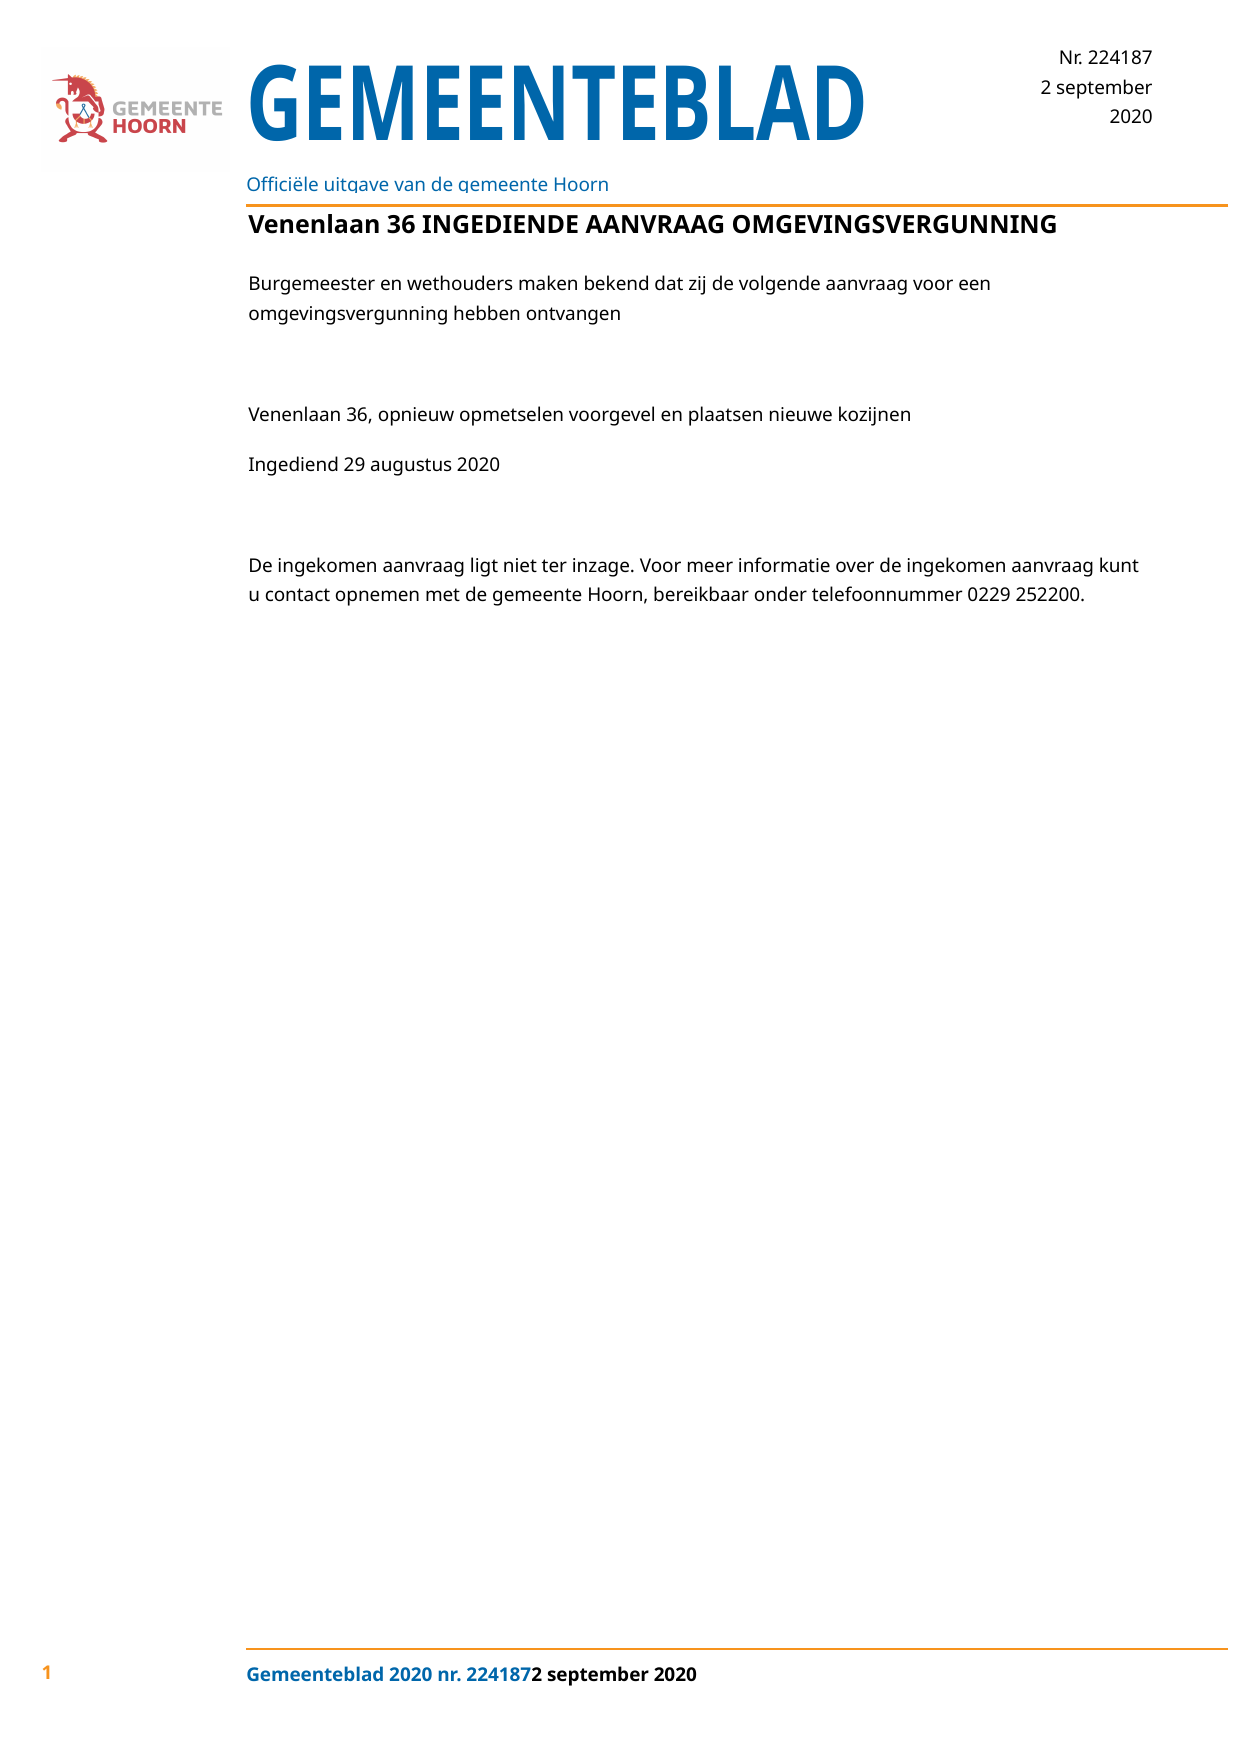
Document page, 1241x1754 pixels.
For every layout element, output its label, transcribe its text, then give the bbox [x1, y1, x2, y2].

text Burgemeester en wethouders maken bekend dat zij de volgende aanvraag voor een omgevingsvergunning hebben ontvangen [248, 270, 1152, 326]
picture [41, 47, 231, 172]
text De ingekomen aanvraag ligt niet ter inzage. Voor meer informatie over de ingekomen aanvraag kunt u contact opnemen met de gemeente Hoorn, bereikbaar onder telefoonnummer 0229 252200. [248, 552, 1152, 607]
text Venenlaan 36, opnieuw opmetselen voorgevel en plaatsen nieuwe kozijnen [248, 401, 1152, 426]
text Ingediend 29 augustus 2020 [248, 451, 1152, 477]
text Venenlaan 36 INGEDIENDE AANVRAAG OMGEVINGSVERGUNNING [248, 207, 1152, 241]
